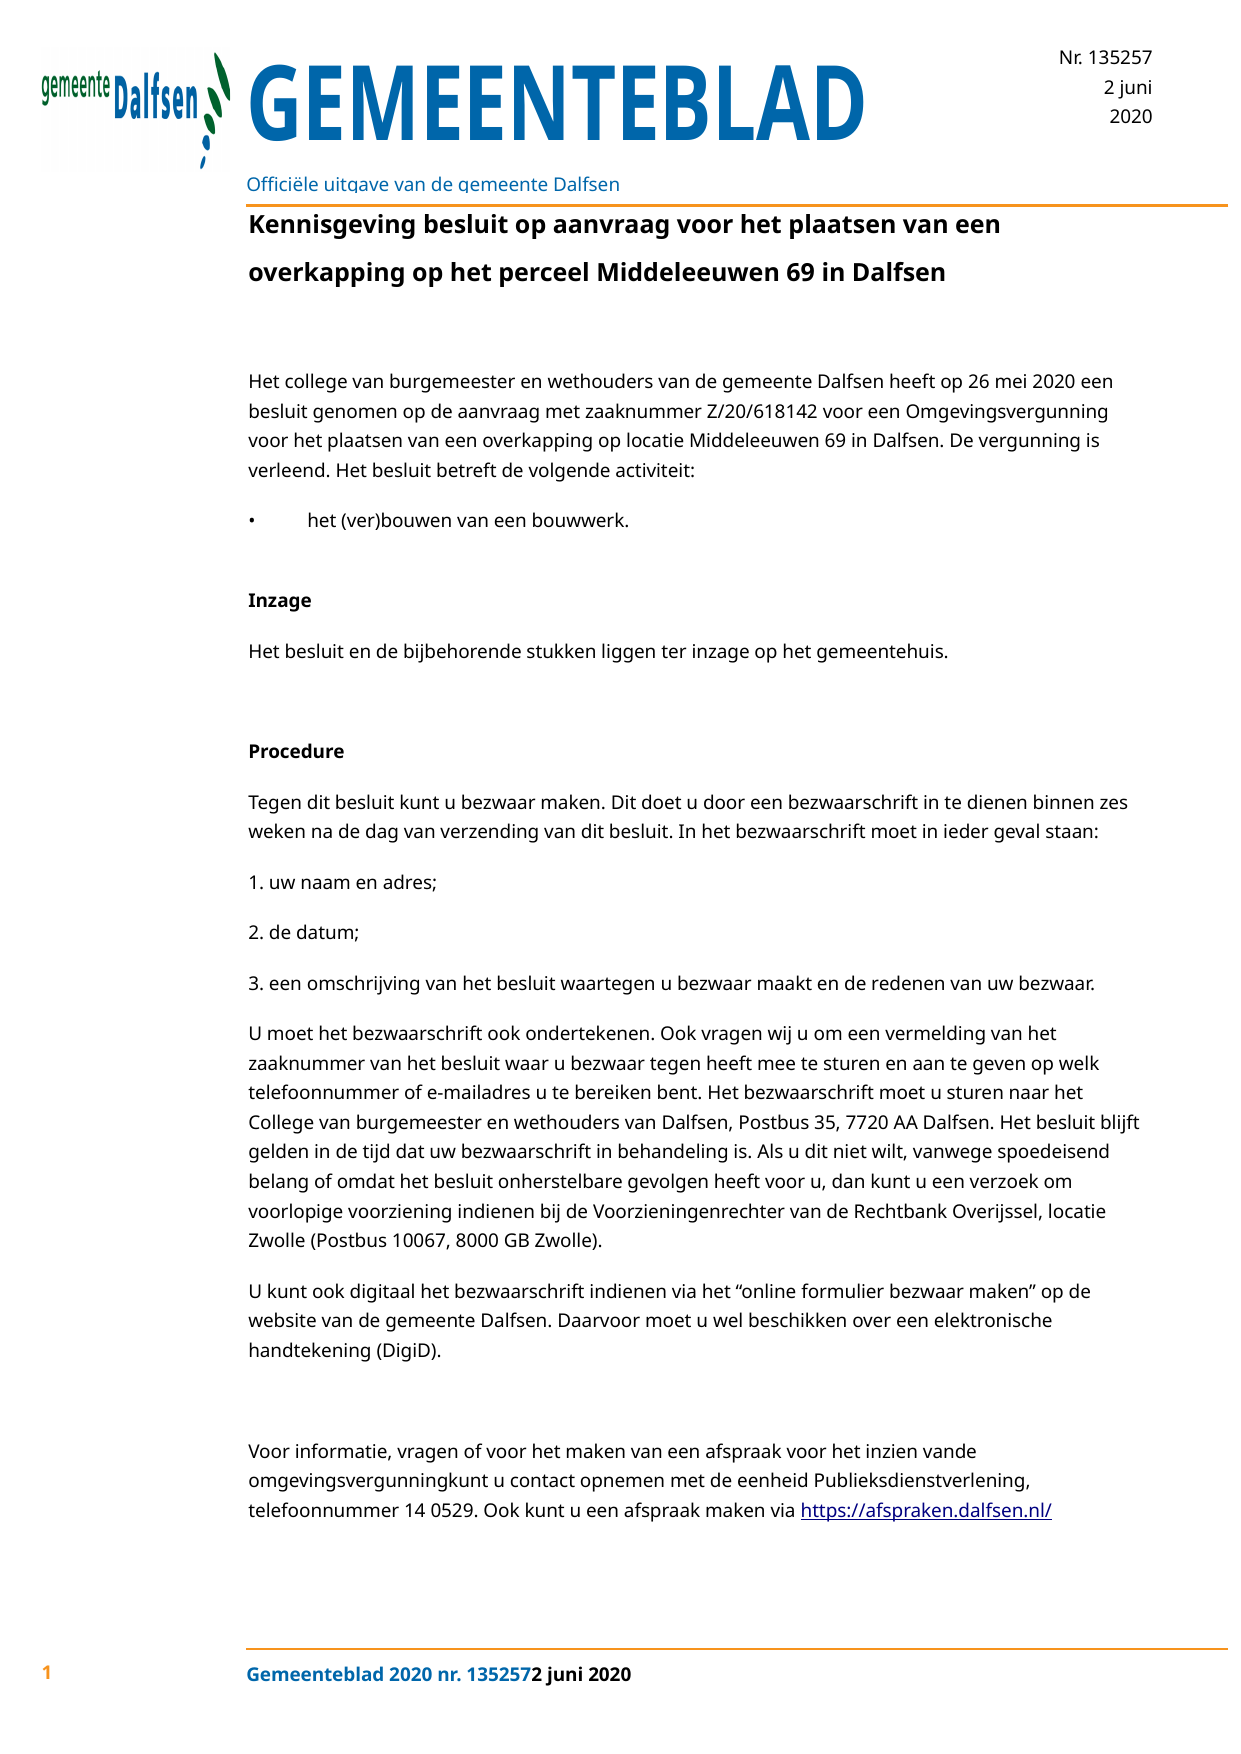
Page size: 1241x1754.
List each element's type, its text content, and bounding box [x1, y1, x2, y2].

text Inzage [248, 587, 1152, 613]
text 2. de datum; [248, 919, 1152, 945]
text Tegen dit besluit kunt u bezwaar maken. Dit doet u door een bezwaarschrift in te dienen binnen zes weken na de dag van verzending van dit besluit. In het bezwaarschrift moet in ieder geval staan: [248, 789, 1152, 844]
text 3. een omschrijving van het besluit waartegen u bezwaar maakt en de redenen van uw bezwaar. [248, 970, 1152, 996]
text Voor informatie, vragen of voor het maken van een afspraak voor het inzien vande omgevingsvergunningkunt u contact opnemen met de eenheid Publieksdienstverlening, telefoonnummer 14 0529. Ook kunt u een afspraak maken via https://afspraken.dalfsen.nl/ [248, 1438, 1152, 1523]
text 1. uw naam en adres; [248, 869, 1152, 895]
text U kunt ook digitaal het bezwaarschrift indienen via het “online formulier bezwaar maken” op de website van de gemeente Dalfsen. Daarvoor moet u wel beschikken over een elektronische handtekening (DigiD). [248, 1278, 1152, 1363]
text Procedure [248, 739, 1152, 764]
text Het college van burgemeester en wethouders van de gemeente Dalfsen heeft op 26 mei 2020 een besluit genomen op de aanvraag met zaaknummer Z/20/618142 voor een Omgevingsvergunning voor het plaatsen van een overkapping op locatie Middeleeuwen 69 in Dalfsen. De vergunning is verleend. Het besluit betreft de volgende activiteit: [248, 368, 1152, 483]
list het (ver)bouwen van een bouwwerk. [248, 507, 1152, 533]
text U moet het bezwaarschrift ook ondertekenen. Ook vragen wij u om een vermelding van het zaaknummer van het besluit waar u bezwaar tegen heeft mee te sturen en aan te geven op welk telefoonnummer of e-mailadres u te bereiken bent. Het bezwaarschrift moet u sturen naar het College van burgemeester en wethouders van Dalfsen, Postbus 35, 7720 AA Dalfsen. Het besluit blijft gelden in de tijd dat uw bezwaarschrift in behandeling is. Als u dit niet wilt, vanwege spoedeisend belang of omdat het besluit onherstelbare gevolgen heeft voor u, dan kunt u een verzoek om voorlopige voorziening indienen bij de Voorzieningenrechter van de Rechtbank Overijssel, locatie Zwolle (Postbus 10067, 8000 GB Zwolle). [248, 1020, 1152, 1253]
text Het besluit en de bijbehorende stukken liggen ter inzage op het gemeentehuis. [248, 638, 1152, 664]
picture [41, 47, 231, 172]
text Kennisgeving besluit op aanvraag voor het plaatsen van een overkapping op het perceel Middeleeuwen 69 in Dalfsen [248, 207, 1152, 288]
